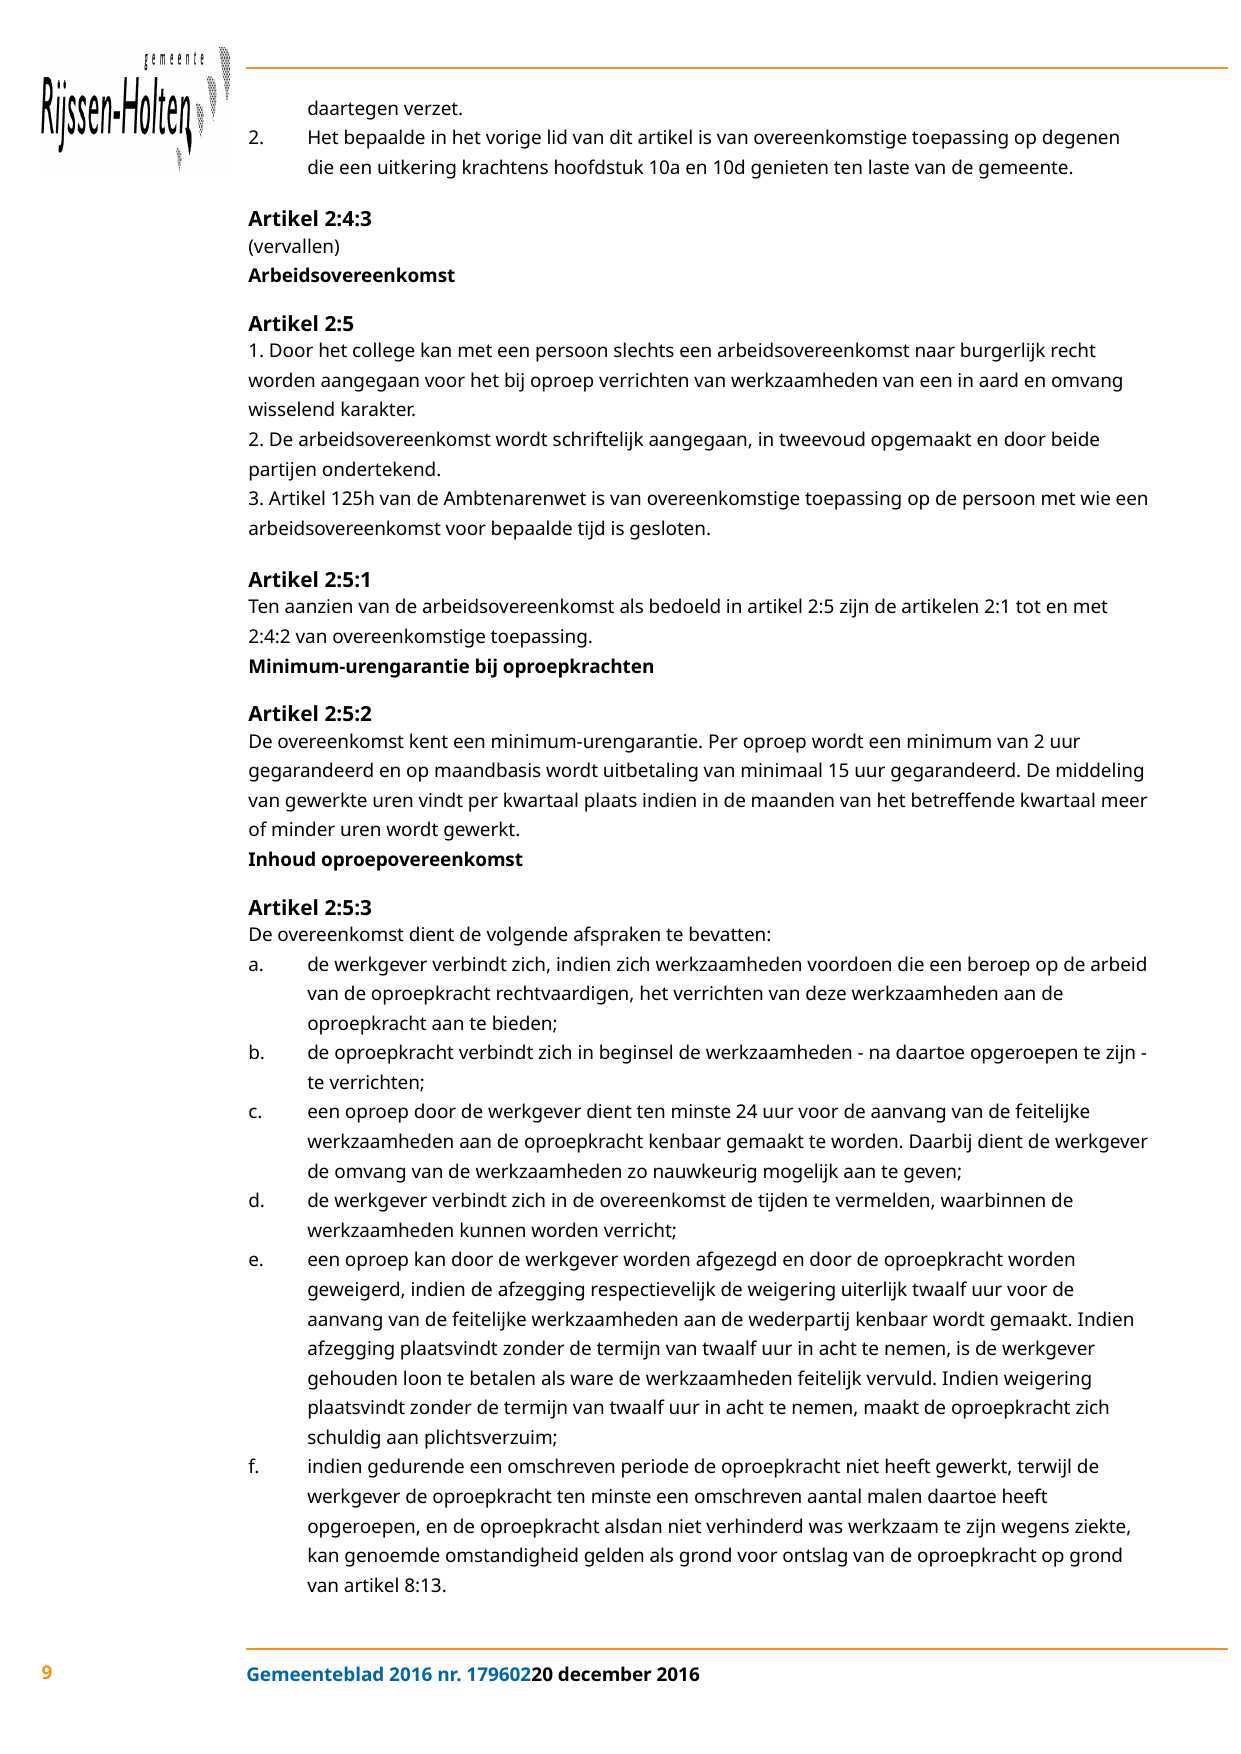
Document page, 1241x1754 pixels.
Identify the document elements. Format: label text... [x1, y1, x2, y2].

text Ten aanzien van de arbeidsovereenkomst als bedoeld in artikel 2:5 zijn de artikelen 2:1 tot en met 2:4:2 van overeenkomstige toepassing. [248, 594, 1152, 649]
picture [41, 47, 231, 172]
text Arbeidsovereenkomst [248, 262, 1152, 288]
text Minimum-urengarantie bij oproepkrachten [248, 653, 1152, 679]
text Artikel 2:5 [248, 309, 1152, 337]
list de werkgever verbindt zich, indien zich werkzaamheden voordoen die een beroep op de arbeid van de oproepkracht rechtvaardigen, het verrichten van deze werkzaamheden aan de oproepkracht aan te bieden; [248, 951, 1152, 1036]
text De overeenkomst dient de volgende afspraken te bevatten: [248, 921, 1152, 947]
text De overeenkomst kent een minimum-urengarantie. Per oproep wordt een minimum van 2 uur gegarandeerd en op maandbasis wordt uitbetaling van minimaal 15 uur gegarandeerd. De middeling van gewerkte uren vindt per kwartaal plaats indien in de maanden van het betreffende kwartaal meer of minder uren wordt gewerkt. [248, 728, 1152, 842]
list indien gedurende een omschreven periode de oproepkracht niet heeft gewerkt, terwijl de werkgever de oproepkracht ten minste een omschreven aantal malen daartoe heeft opgeroepen, en de oproepkracht alsdan niet verhinderd was werkzaam te zijn wegens ziekte, kan genoemde omstandigheid gelden als grond voor ontslag van de oproepkracht op grond van artikel 8:13. [248, 1454, 1152, 1598]
list een oproep door de werkgever dient ten minste 24 uur voor de aanvang van de feitelijke werkzaamheden aan de oproepkracht kenbaar gemaakt te worden. Daarbij dient de werkgever de omvang van de werkzaamheden zo nauwkeurig mogelijk aan te geven; [248, 1099, 1152, 1184]
text Inhoud oproepovereenkomst [248, 846, 1152, 872]
list een oproep kan door de werkgever worden afgezegd en door de oproepkracht worden geweigerd, indien de afzegging respectievelijk de weigering uiterlijk twaalf uur voor de aanvang van de feitelijke werkzaamheden aan de wederpartij kenbaar wordt gemaakt. Indien afzegging plaatsvindt zonder de termijn van twaalf uur in acht te nemen, is de werkgever gehouden loon te betalen als ware de werkzaamheden feitelijk vervuld. Indien weigering plaatsvindt zonder de termijn van twaalf uur in acht te nemen, maakt de oproepkracht zich schuldig aan plichtsverzuim; [248, 1247, 1152, 1450]
list daartegen verzet. [248, 95, 1152, 121]
list de werkgever verbindt zich in de overeenkomst de tijden te vermelden, waarbinnen de werkzaamheden kunnen worden verricht; [248, 1187, 1152, 1243]
text (vervallen) [248, 233, 1152, 258]
text Artikel 2:5:3 [248, 893, 1152, 921]
text Artikel 2:5:1 [248, 565, 1152, 594]
list de oproepkracht verbindt zich in beginsel de werkzaamheden - na daartoe opgeroepen te zijn - te verrichten; [248, 1039, 1152, 1095]
text 1. Door het college kan met een persoon slechts een arbeidsovereenkomst naar burgerlijk recht worden aangegaan voor het bij oproep verrichten van werkzaamheden van een in aard en omvang wisselend karakter. [248, 337, 1152, 422]
text Artikel 2:5:2 [248, 699, 1152, 728]
text 3. Artikel 125h van de Ambtenarenwet is van overeenkomstige toepassing op de persoon met wie een arbeidsovereenkomst voor bepaalde tijd is gesloten. [248, 485, 1152, 541]
text Artikel 2:4:3 [248, 204, 1152, 233]
list Het bepaalde in het vorige lid van dit artikel is van overeenkomstige toepassing op degenen die een uitkering krachtens hoofdstuk 10a en 10d genieten ten laste van de gemeente. [248, 124, 1152, 180]
text 2. De arbeidsovereenkomst wordt schriftelijk aangegaan, in tweevoud opgemaakt en door beide partijen ondertekend. [248, 426, 1152, 481]
